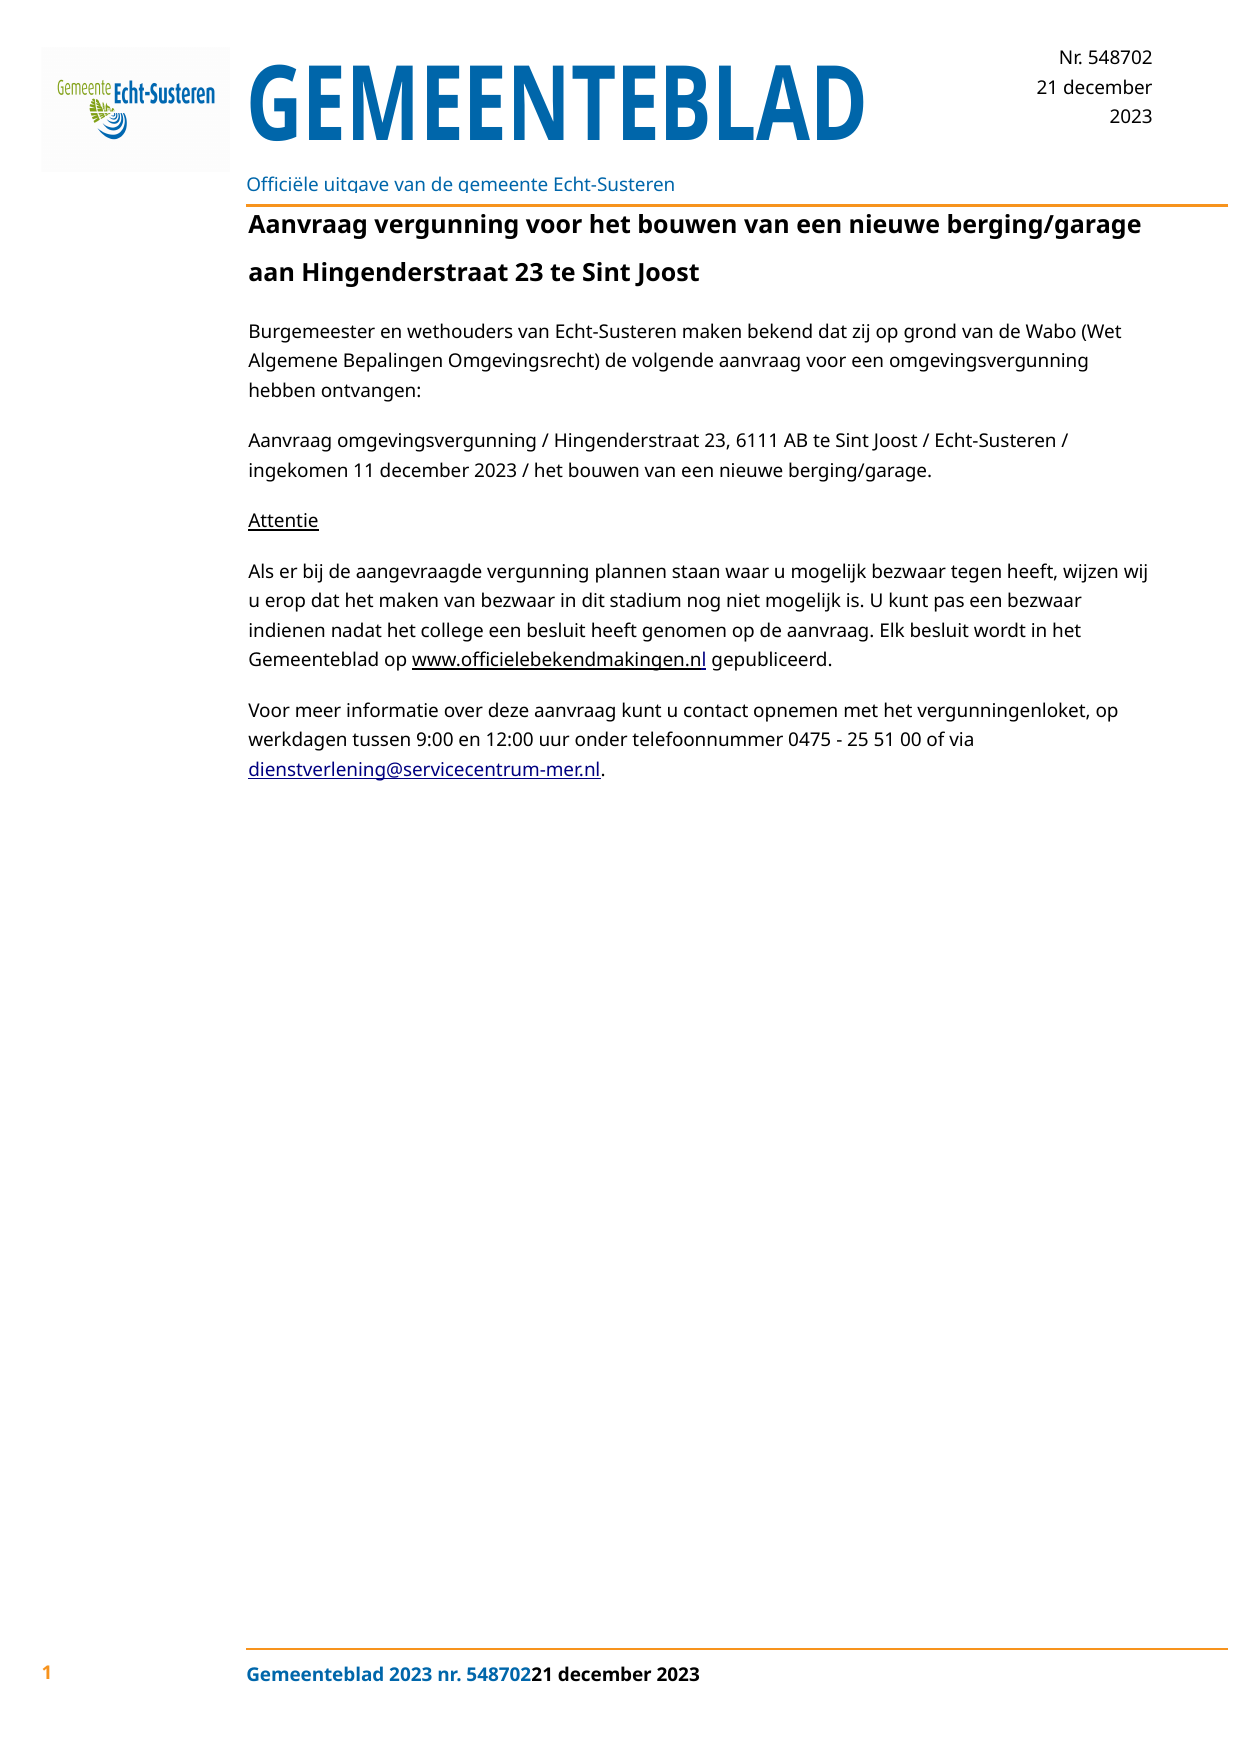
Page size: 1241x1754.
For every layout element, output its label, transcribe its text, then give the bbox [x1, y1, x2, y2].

text Attentie [248, 507, 1152, 533]
text Burgemeester en wethouders van Echt-Susteren maken bekend dat zij op grond van de Wabo (Wet Algemene Bepalingen Omgevingsrecht) de volgende aanvraag voor een omgevingsvergunning hebben ontvangen: [248, 318, 1152, 403]
picture [41, 47, 231, 172]
text Voor meer informatie over deze aanvraag kunt u contact opnemen met het vergunningenloket, op werkdagen tussen 9:00 en 12:00 uur onder telefoonnummer 0475 - 25 51 00 of via dienstverlening@servicecentrum-mer.nl. [248, 697, 1152, 782]
text Aanvraag vergunning voor het bouwen van een nieuwe berging/garage aan Hingenderstraat 23 te Sint Joost [248, 207, 1152, 288]
text Als er bij de aangevraagde vergunning plannen staan waar u mogelijk bezwaar tegen heeft, wijzen wij u erop dat het maken van bezwaar in dit stadium nog niet mogelijk is. U kunt pas een bezwaar indienen nadat het college een besluit heeft genomen op de aanvraag. Elk besluit wordt in het Gemeenteblad op www.officielebekendmakingen.nl gepubliceerd. [248, 558, 1152, 672]
text Aanvraag omgevingsvergunning / Hingenderstraat 23, 6111 AB te Sint Joost / Echt-Susteren / ingekomen 11 december 2023 / het bouwen van een nieuwe berging/garage. [248, 427, 1152, 483]
